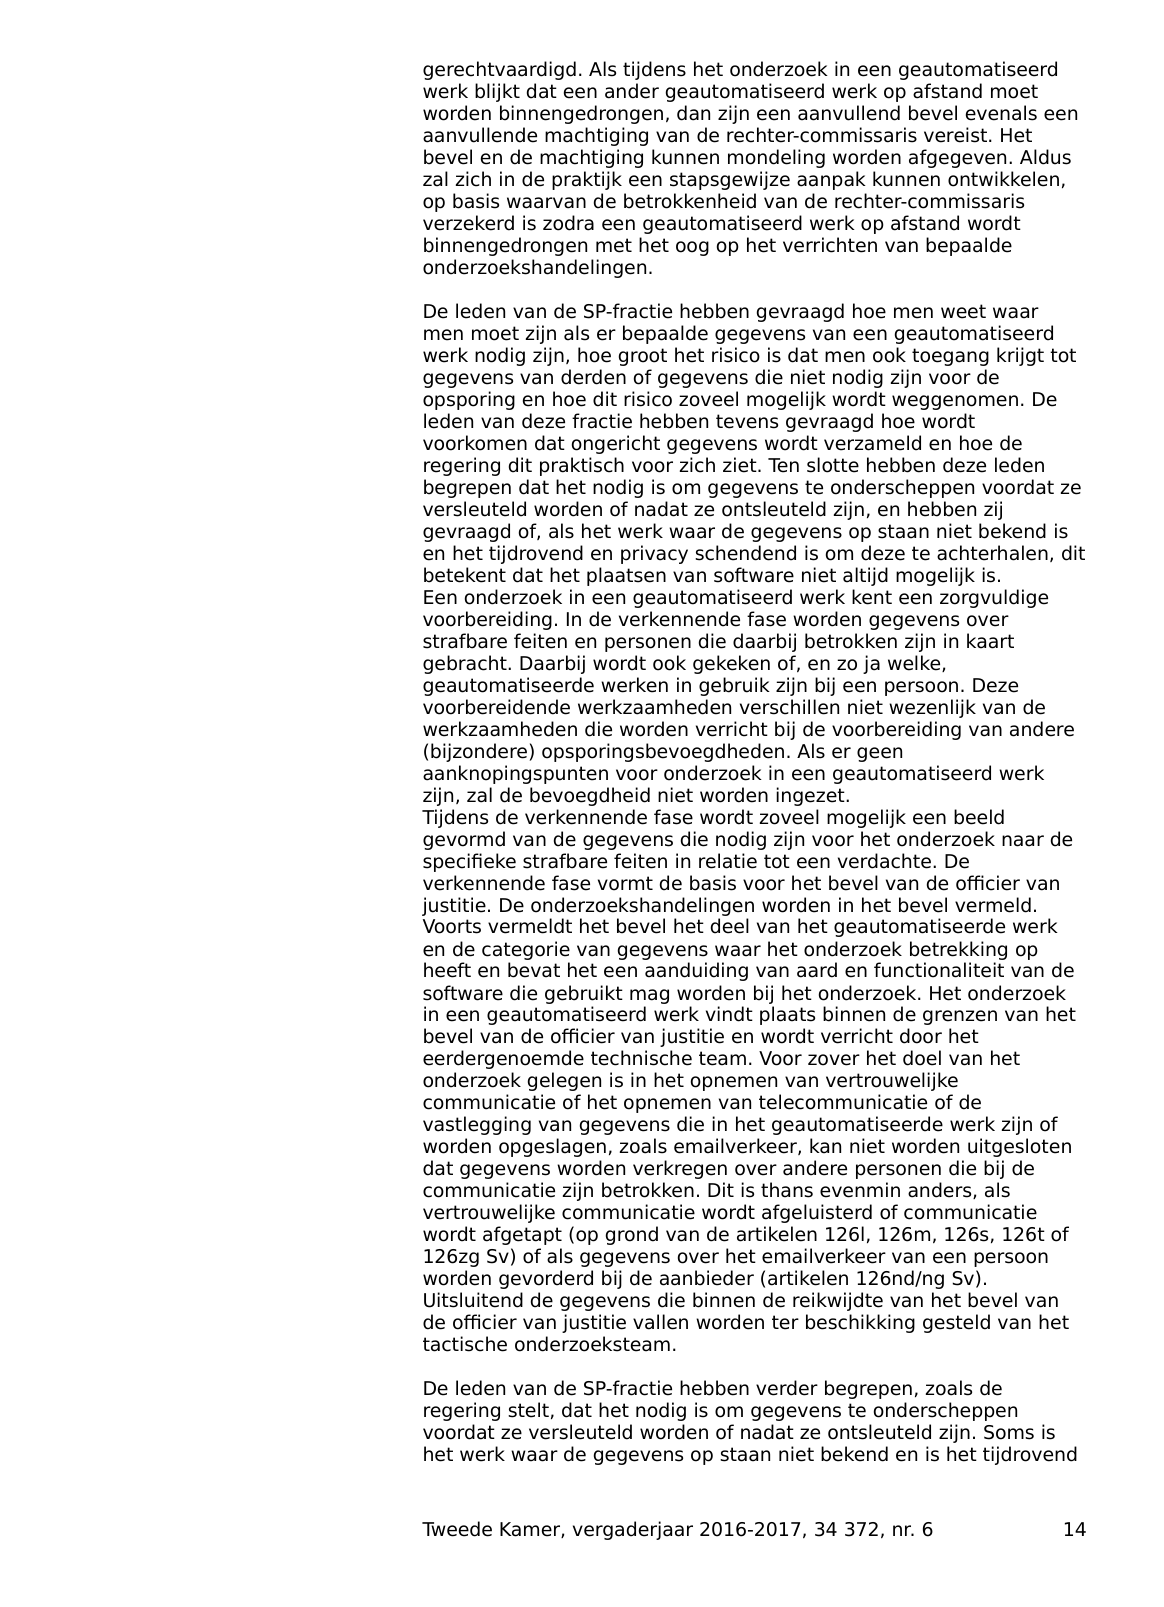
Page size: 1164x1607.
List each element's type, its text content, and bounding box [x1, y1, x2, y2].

text gerechtvaardigd. Als tijdens het onderzoek in een geautomatiseerd werk blijkt dat een ander geautomatiseerd werk op afstand moet worden binnengedrongen, dan zijn een aanvullend bevel evenals een aanvullende machtiging van de rechter-commissaris vereist. Het bevel en de machtiging kunnen mondeling worden afgegeven. Aldus zal zich in de praktijk een stapsgewijze aanpak kunnen ontwikkelen, op basis waarvan de betrokkenheid van de rechter-commissaris verzekerd is zodra een geautomatiseerd werk op afstand wordt binnengedrongen met het oog op het verrichten van bepaalde onderzoekshandelingen. [422, 59, 1087, 279]
text Tijdens de verkennende fase wordt zoveel mogelijk een beeld gevormd van de gegevens die nodig zijn voor het onderzoek naar de specifieke strafbare feiten in relatie tot een verdachte. De verkennende fase vormt de basis voor het bevel van de officier van justitie. De onderzoekshandelingen worden in het bevel vermeld. Voorts vermeldt het bevel het deel van het geautomatiseerde werk en de categorie van gegevens waar het onderzoek betrekking op heeft en bevat het een aanduiding van aard en functionaliteit van de software die gebruikt mag worden bij het onderzoek. Het onderzoek in een geautomatiseerd werk vindt plaats binnen de grenzen van het bevel van de officier van justitie en wordt verricht door het eerdergenoemde technische team. Voor zover het doel van het onderzoek gelegen is in het opnemen van vertrouwelijke communicatie of het opnemen van telecommunicatie of de vastlegging van gegevens die in het geautomatiseerde werk zijn of worden opgeslagen, zoals emailverkeer, kan niet worden uitgesloten dat gegevens worden verkregen over andere personen die bij de communicatie zijn betrokken. Dit is thans evenmin anders, als vertrouwelijke communicatie wordt afgeluisterd of communicatie wordt afgetapt (op grond van de artikelen 126l, 126m, 126s, 126t of 126zg Sv) of als gegevens over het emailverkeer van een persoon worden gevorderd bij de aanbieder (artikelen 126nd/ng Sv). Uitsluitend de gegevens die binnen de reikwijdte van het bevel van de officier van justitie vallen worden ter beschikking gesteld van het tactische onderzoeksteam. [422, 807, 1087, 1356]
text De leden van de SP-fractie hebben verder begrepen, zoals de regering stelt, dat het nodig is om gegevens te onderscheppen voordat ze versleuteld worden of nadat ze ontsleuteld zijn. Soms is het werk waar de gegevens op staan niet bekend en is het tijdrovend [422, 1378, 1087, 1466]
text De leden van de SP-fractie hebben gevraagd hoe men weet waar men moet zijn als er bepaalde gegevens van een geautomatiseerd werk nodig zijn, hoe groot het risico is dat men ook toegang krijgt tot gegevens van derden of gegevens die niet nodig zijn voor de opsporing en hoe dit risico zoveel mogelijk wordt weggenomen. De leden van deze fractie hebben tevens gevraagd hoe wordt voorkomen dat ongericht gegevens wordt verzameld en hoe de regering dit praktisch voor zich ziet. Ten slotte hebben deze leden begrepen dat het nodig is om gegevens te onderscheppen voordat ze versleuteld worden of nadat ze ontsleuteld zijn, en hebben zij gevraagd of, als het werk waar de gegevens op staan niet bekend is en het tijdrovend en privacy schendend is om deze te achterhalen, dit betekent dat het plaatsen van software niet altijd mogelijk is. [422, 301, 1087, 587]
text Een onderzoek in een geautomatiseerd werk kent een zorgvuldige voorbereiding. In de verkennende fase worden gegevens over strafbare feiten en personen die daarbij betrokken zijn in kaart gebracht. Daarbij wordt ook gekeken of, en zo ja welke, geautomatiseerde werken in gebruik zijn bij een persoon. Deze voorbereidende werkzaamheden verschillen niet wezenlijk van de werkzaamheden die worden verricht bij de voorbereiding van andere (bijzondere) opsporingsbevoegdheden. Als er geen aanknopingspunten voor onderzoek in een geautomatiseerd werk zijn, zal de bevoegdheid niet worden ingezet. [422, 587, 1087, 807]
